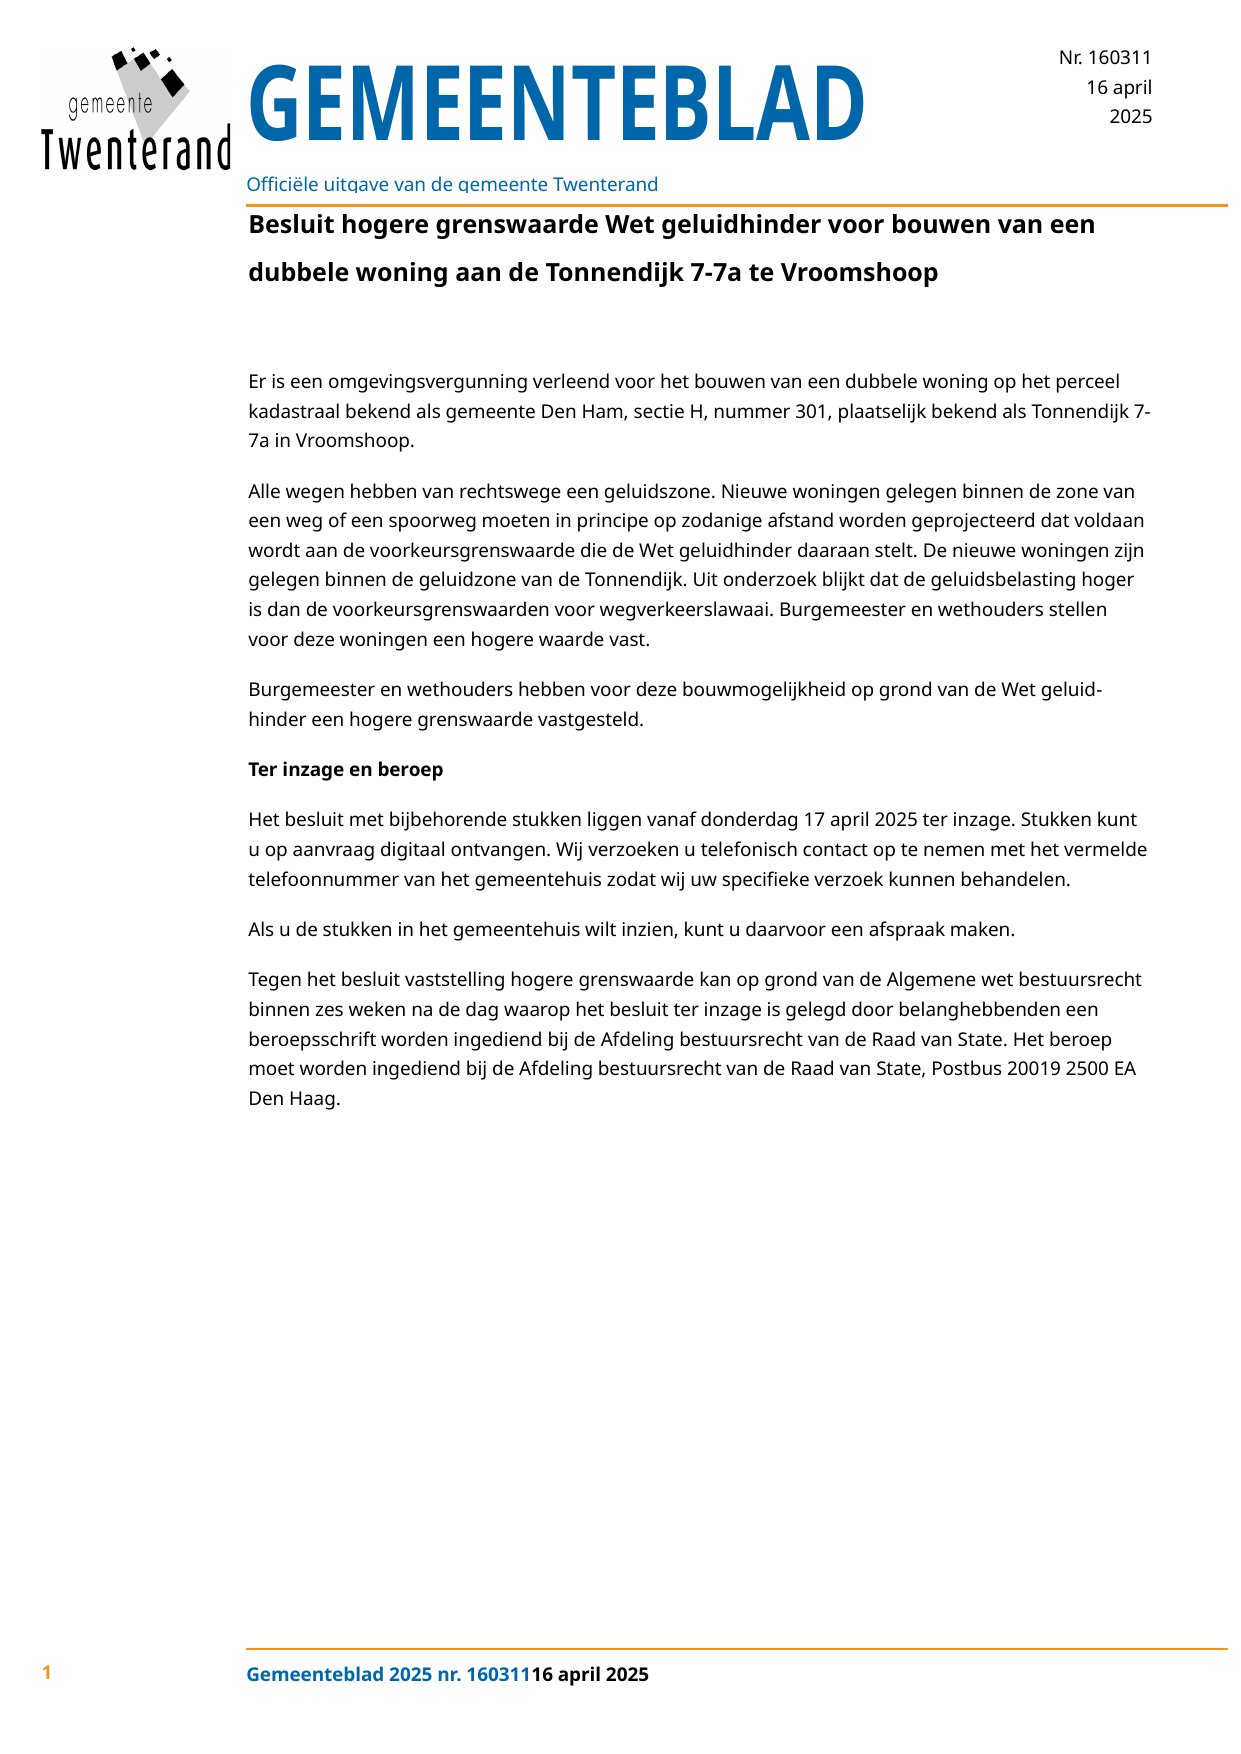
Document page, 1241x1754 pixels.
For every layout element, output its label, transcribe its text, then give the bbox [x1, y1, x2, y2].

text Alle wegen hebben van rechtswege een geluidszone. Nieuwe woningen gelegen binnen de zone van een weg of een spoorweg moeten in principe op zodanige afstand worden geprojecteerd dat voldaan wordt aan de voorkeursgrenswaarde die de Wet geluidhinder daaraan stelt. De nieuwe woningen zijn gelegen binnen de geluidzone van de Tonnendijk. Uit onderzoek blijkt dat de geluidsbelasting hoger is dan de voorkeursgrenswaarden voor wegverkeerslawaai. Burgemeester en wethouders stellen voor deze woningen een hogere waarde vast. [248, 478, 1152, 652]
text Als u de stukken in het gemeentehuis wilt inzien, kunt u daarvoor een afspraak maken. [248, 916, 1152, 942]
text Er is een omgevingsvergunning verleend voor het bouwen van een dubbele woning op het perceel kadastraal bekend als gemeente Den Ham, sectie H, nummer 301, plaatselijk bekend als Tonnendijk 7-7a in Vroomshoop. [248, 368, 1152, 453]
text Tegen het besluit vaststelling hogere grenswaarde kan op grond van de Algemene wet bestuursrecht binnen zes weken na de dag waarop het besluit ter inzage is gelegd door belanghebbenden een beroepsschrift worden ingediend bij de Afdeling bestuursrecht van de Raad van State. Het beroep moet worden ingediend bij de Afdeling bestuursrecht van de Raad van State, Postbus 20019 2500 EA Den Haag. [248, 967, 1152, 1111]
picture [41, 47, 231, 172]
text Besluit hogere grenswaarde Wet geluidhinder voor bouwen van een dubbele woning aan de Tonnendijk 7-7a te Vroomshoop [248, 207, 1152, 288]
text Ter inzage en beroep [248, 756, 1152, 782]
text Het besluit met bijbehorende stukken liggen vanaf donderdag 17 april 2025 ter inzage. Stukken kunt u op aanvraag digitaal ontvangen. Wij verzoeken u telefonisch contact op te nemen met het vermelde telefoonnummer van het gemeentehuis zodat wij uw specifieke verzoek kunnen behandelen. [248, 807, 1152, 892]
text Burgemeester en wethouders hebben voor deze bouwmogelijkheid op grond van de Wet geluid­hinder een hogere grenswaarde vastgesteld. [248, 676, 1152, 732]
